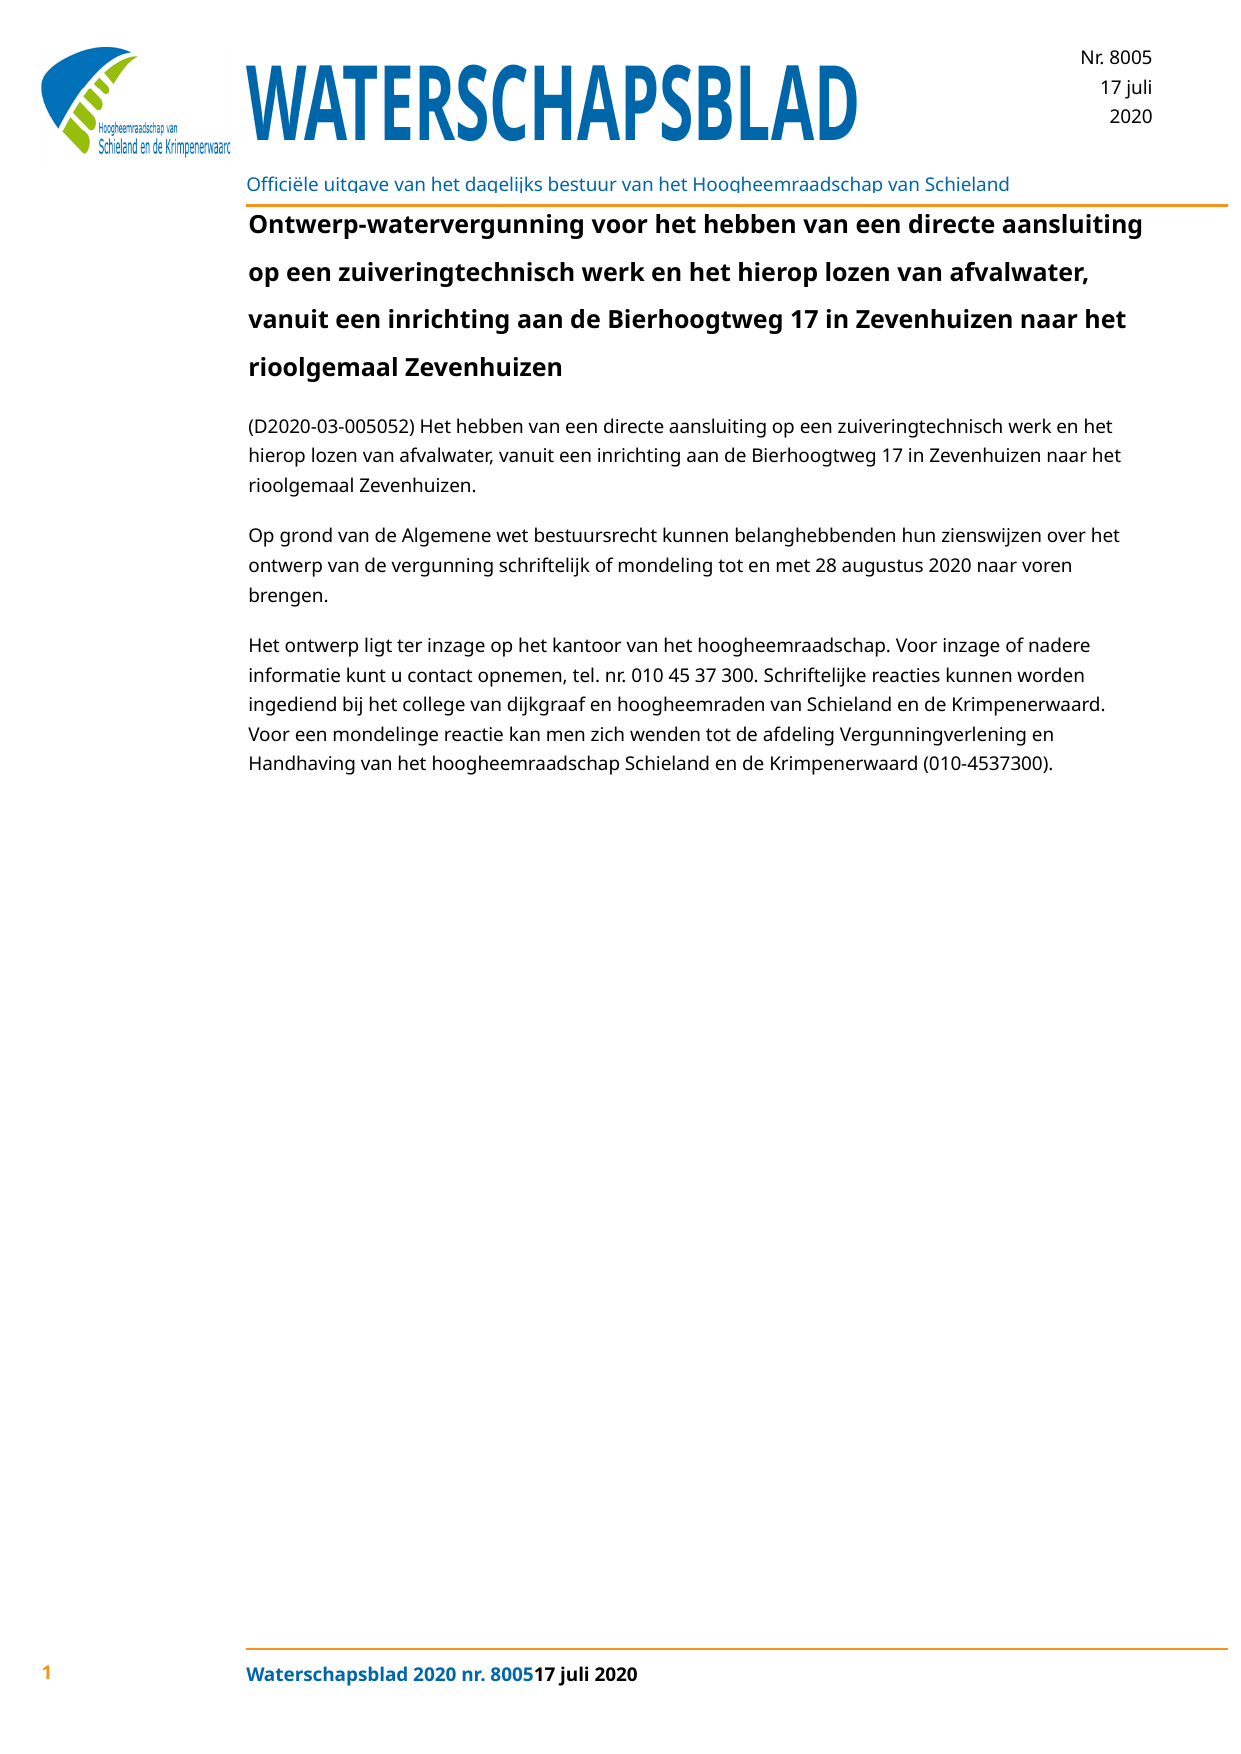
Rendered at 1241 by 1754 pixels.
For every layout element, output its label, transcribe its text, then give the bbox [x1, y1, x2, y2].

picture [41, 47, 231, 172]
text Op grond van de Algemene wet bestuursrecht kunnen belanghebbenden hun zienswijzen over het ontwerp van de vergunning schriftelijk of mondeling tot en met 28 augustus 2020 naar voren brengen. [248, 523, 1152, 608]
text (D2020-03-005052) Het hebben van een directe aansluiting op een zuiveringtechnisch werk en het hierop lozen van afvalwater, vanuit een inrichting aan de Bierhoogtweg 17 in Zevenhuizen naar het rioolgemaal Zevenhuizen. [248, 413, 1152, 498]
text Het ontwerp ligt ter inzage op het kantoor van het hoogheemraadschap. Voor inzage of nadere informatie kunt u contact opnemen, tel. nr. 010 45 37 300. Schriftelijke reacties kunnen worden ingediend bij het college van dijkgraaf en hoogheemraden van Schieland en de Krimpenerwaard. Voor een mondelinge reactie kan men zich wenden tot de afdeling Vergunningverlening en Handhaving van het hoogheemraadschap Schieland en de Krimpenerwaard (010-4537300). [248, 632, 1152, 776]
text Ontwerp-watervergunning voor het hebben van een directe aansluiting op een zuiveringtechnisch werk en het hierop lozen van afvalwater, vanuit een inrichting aan de Bierhoogtweg 17 in Zevenhuizen naar het rioolgemaal Zevenhuizen [248, 207, 1152, 384]
